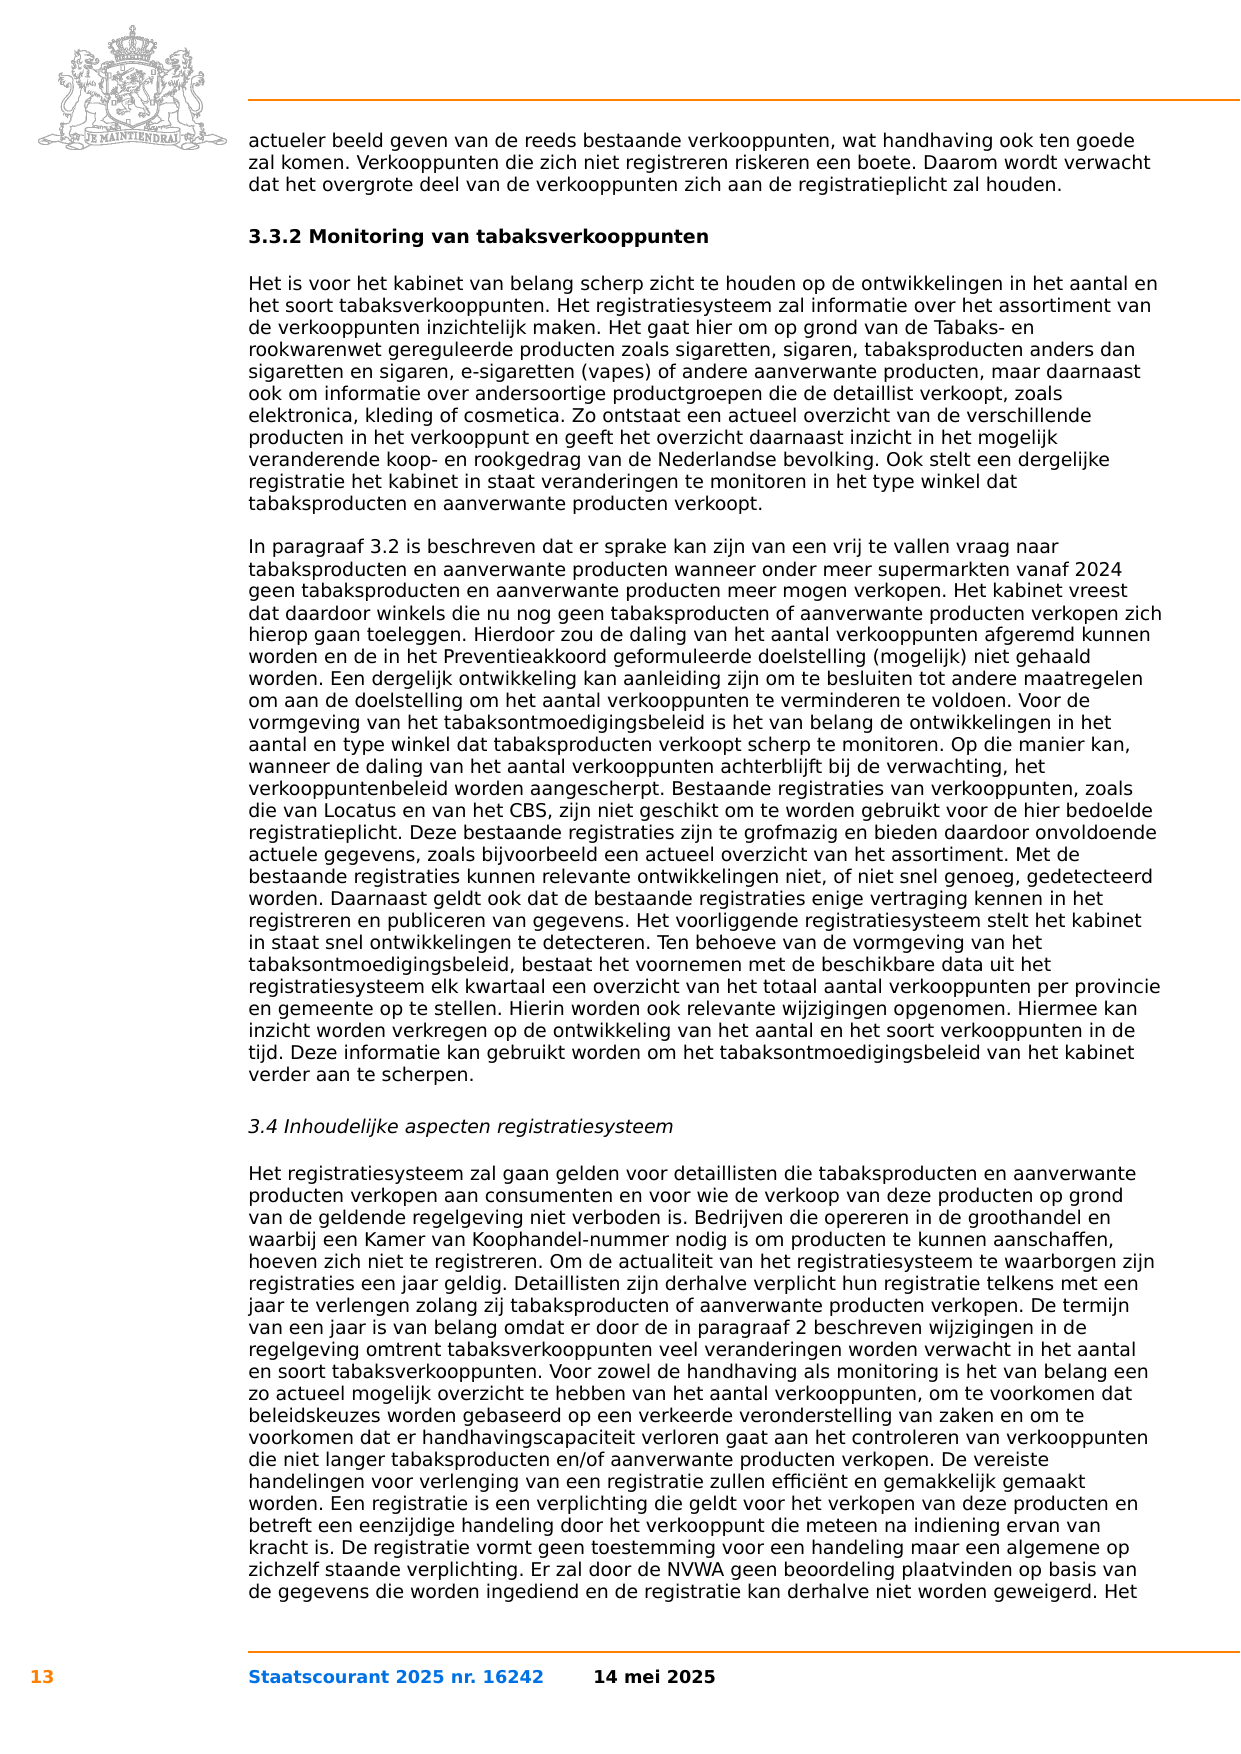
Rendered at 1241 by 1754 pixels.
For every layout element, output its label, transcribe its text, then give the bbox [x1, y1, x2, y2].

subtitle 3.3.2 Monitoring van tabaksverkooppunten [248, 226, 1163, 248]
picture [38, 25, 227, 150]
text Het registratiesysteem zal gaan gelden voor detaillisten die tabaksproducten en aanverwante producten verkopen aan consumenten en voor wie de verkoop van deze producten op grond van de geldende regelgeving niet verboden is. Bedrijven die opereren in de groothandel en waarbij een Kamer van Koophandel-nummer nodig is om producten te kunnen aanschaffen, hoeven zich niet te registreren. Om de actualiteit van het registratiesysteem te waarborgen zijn registraties een jaar geldig. Detaillisten zijn derhalve verplicht hun registratie telkens met een jaar te verlengen zolang zij tabaksproducten of aanverwante producten verkopen. De termijn van een jaar is van belang omdat er door de in paragraaf 2 beschreven wijzigingen in de regelgeving omtrent tabaksverkooppunten veel veranderingen worden verwacht in het aantal en soort tabaksverkooppunten. Voor zowel de handhaving als monitoring is het van belang een zo actueel mogelijk overzicht te hebben van het aantal verkooppunten, om te voorkomen dat beleidskeuzes worden gebaseerd op een verkeerde veronderstelling van zaken en om te voorkomen dat er handhavingscapaciteit verloren gaat aan het controleren van verkooppunten die niet langer tabaksproducten en/of aanverwante producten verkopen. De vereiste handelingen voor verlenging van een registratie zullen efficiënt en gemakkelijk gemaakt worden. Een registratie is een verplichting die geldt voor het verkopen van deze producten en betreft een eenzijdige handeling door het verkooppunt die meteen na indiening ervan van kracht is. De registratie vormt geen toestemming voor een handeling maar een algemene op zichzelf staande verplichting. Er zal door de NVWA geen beoordeling plaatvinden op basis van de gegevens die worden ingediend en de registratie kan derhalve niet worden geweigerd. Het [248, 1163, 1163, 1602]
text Het is voor het kabinet van belang scherp zicht te houden op de ontwikkelingen in het aantal en het soort tabaksverkooppunten. Het registratiesysteem zal informatie over het assortiment van de verkooppunten inzichtelijk maken. Het gaat hier om op grond van de Tabaks- en rookwarenwet gereguleerde producten zoals sigaretten, sigaren, tabaksproducten anders dan sigaretten en sigaren, e-sigaretten (vapes) of andere aanverwante producten, maar daarnaast ook om informatie over andersoortige productgroepen die de detaillist verkoopt, zoals elektronica, kleding of cosmetica. Zo ontstaat een actueel overzicht van de verschillende producten in het verkooppunt en geeft het overzicht daarnaast inzicht in het mogelijk veranderende koop- en rookgedrag van de Nederlandse bevolking. Ook stelt een dergelijke registratie het kabinet in staat veranderingen te monitoren in het type winkel dat tabaksproducten en aanverwante producten verkoopt. [248, 273, 1163, 514]
text actueler beeld geven van de reeds bestaande verkooppunten, wat handhaving ook ten goede zal komen. Verkooppunten die zich niet registreren riskeren een boete. Daarom wordt verwacht dat het overgrote deel van de verkooppunten zich aan de registratieplicht zal houden. [248, 130, 1163, 196]
text In paragraaf 3.2 is beschreven dat er sprake kan zijn van een vrij te vallen vraag naar tabaksproducten en aanverwante producten wanneer onder meer supermarkten vanaf 2024 geen tabaksproducten en aanverwante producten meer mogen verkopen. Het kabinet vreest dat daardoor winkels die nu nog geen tabaksproducten of aanverwante producten verkopen zich hierop gaan toeleggen. Hierdoor zou de daling van het aantal verkooppunten afgeremd kunnen worden en de in het Preventieakkoord geformuleerde doelstelling (mogelijk) niet gehaald worden. Een dergelijk ontwikkeling kan aanleiding zijn om te besluiten tot andere maatregelen om aan de doelstelling om het aantal verkooppunten te verminderen te voldoen. Voor de vormgeving van het tabaksontmoedigingsbeleid is het van belang de ontwikkelingen in het aantal en type winkel dat tabaksproducten verkoopt scherp te monitoren. Op die manier kan, wanneer de daling van het aantal verkooppunten achterblijft bij de verwachting, het verkooppuntenbeleid worden aangescherpt. Bestaande registraties van verkooppunten, zoals die van Locatus en van het CBS, zijn niet geschikt om te worden gebruikt voor de hier bedoelde registratieplicht. Deze bestaande registraties zijn te grofmazig en bieden daardoor onvoldoende actuele gegevens, zoals bijvoorbeeld een actueel overzicht van het assortiment. Met de bestaande registraties kunnen relevante ontwikkelingen niet, of niet snel genoeg, gedetecteerd worden. Daarnaast geldt ook dat de bestaande registraties enige vertraging kennen in het registreren en publiceren van gegevens. Het voorliggende registratiesysteem stelt het kabinet in staat snel ontwikkelingen te detecteren. Ten behoeve van de vormgeving van het tabaksontmoedigingsbeleid, bestaat het voornemen met de beschikbare data uit het registratiesysteem elk kwartaal een overzicht van het totaal aantal verkooppunten per provincie en gemeente op te stellen. Hierin worden ook relevante wijzigingen opgenomen. Hiermee kan inzicht worden verkregen op de ontwikkeling van het aantal en het soort verkooppunten in de tijd. Deze informatie kan gebruikt worden om het tabaksontmoedigingsbeleid van het kabinet verder aan te scherpen. [248, 536, 1163, 1086]
subtitle 3.4 Inhoudelijke aspecten registratiesysteem [248, 1116, 1163, 1138]
